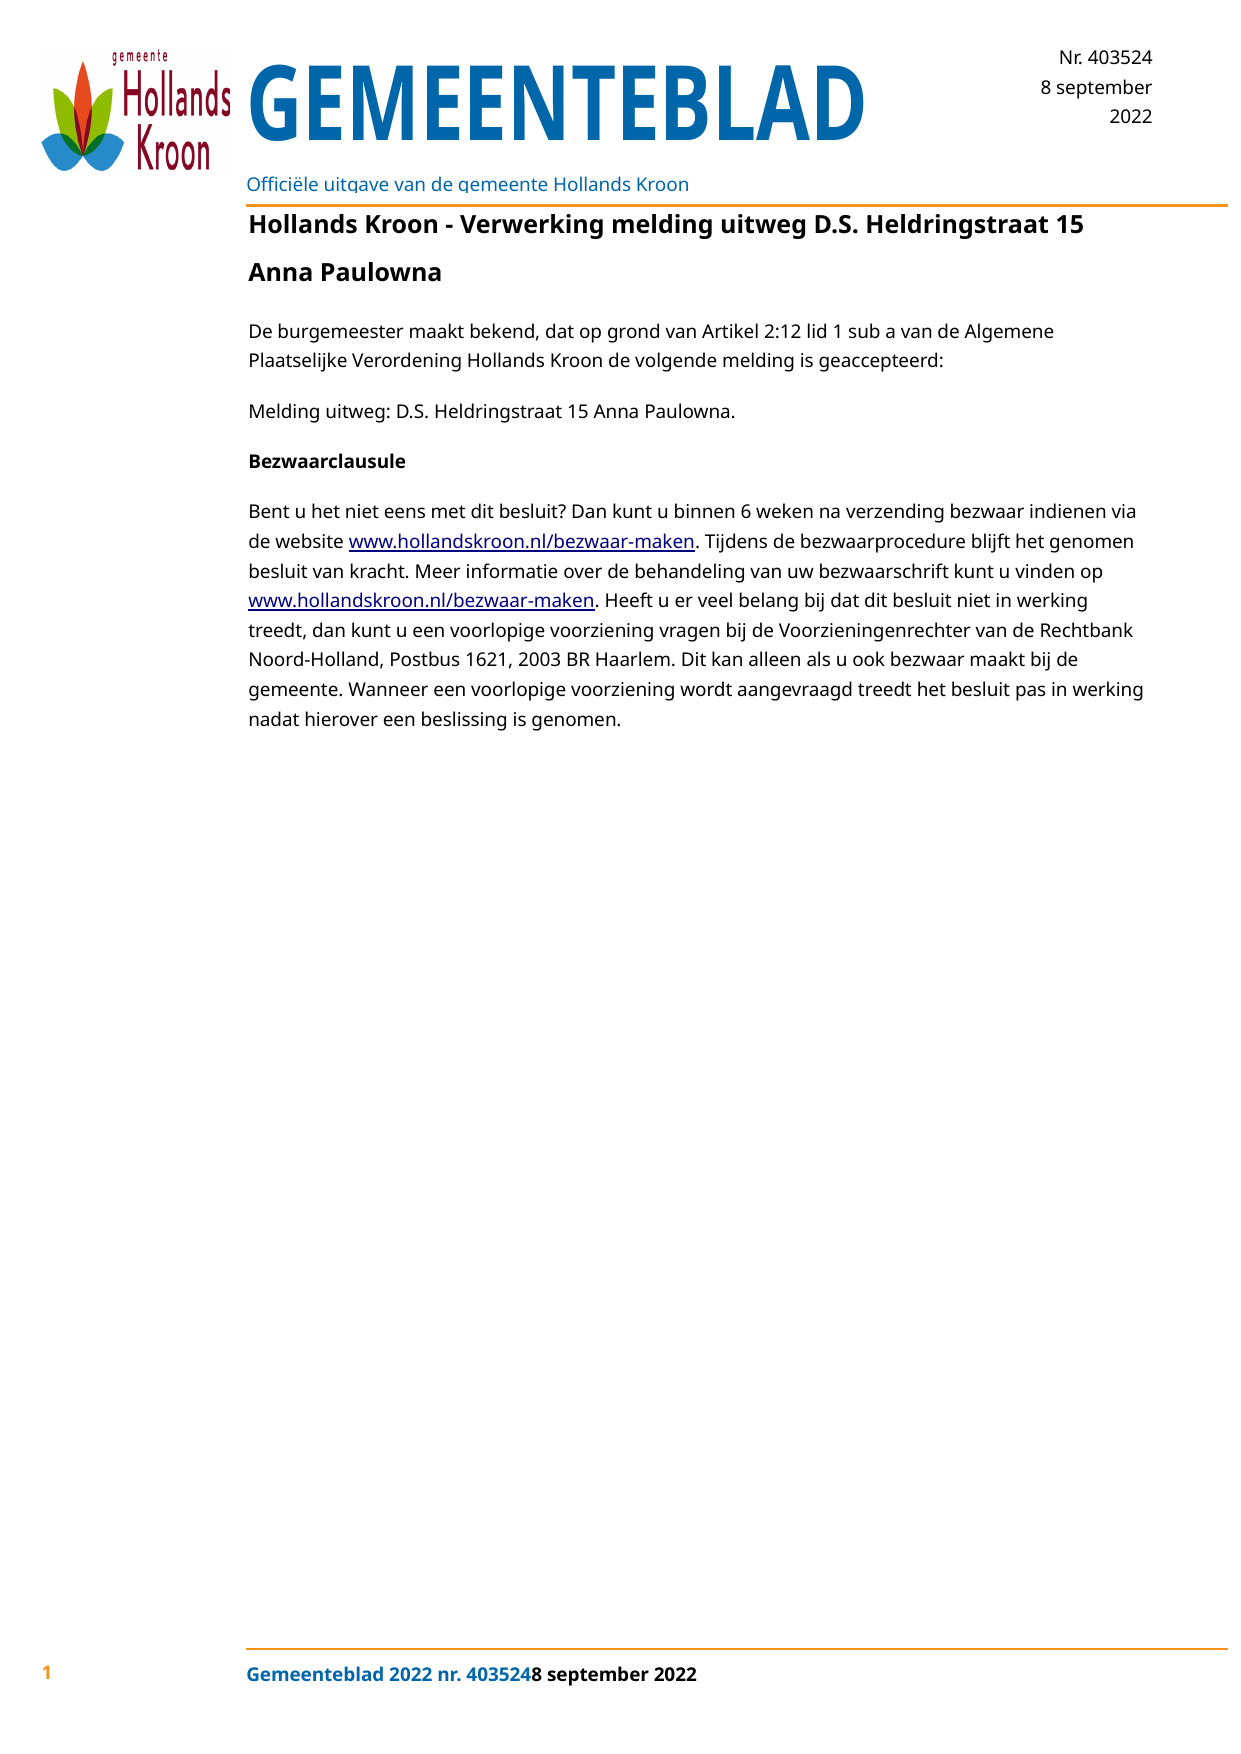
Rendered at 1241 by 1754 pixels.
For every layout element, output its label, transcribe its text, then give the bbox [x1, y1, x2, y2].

text Bezwaarclausule [248, 448, 1152, 474]
text Hollands Kroon - Verwerking melding uitweg D.S. Heldringstraat 15 Anna Paulowna [248, 207, 1152, 288]
text Melding uitweg: D.S. Heldringstraat 15 Anna Paulowna. [248, 398, 1152, 424]
picture [41, 47, 231, 172]
text De burgemeester maakt bekend, dat op grond van Artikel 2:12 lid 1 sub a van de Algemene Plaatselijke Verordening Hollands Kroon de volgende melding is geaccepteerd: [248, 318, 1152, 373]
text Bent u het niet eens met dit besluit? Dan kunt u binnen 6 weken na verzending bezwaar indienen via de website www.hollandskroon.nl/bezwaar-maken. Tijdens de bezwaarprocedure blijft het genomen besluit van kracht. Meer informatie over de behandeling van uw bezwaarschrift kunt u vinden op www.hollandskroon.nl/bezwaar-maken. Heeft u er veel belang bij dat dit besluit niet in werking treedt, dan kunt u een voorlopige voorziening vragen bij de Voorzieningenrechter van de Rechtbank Noord-Holland, Postbus 1621, 2003 BR Haarlem. Dit kan alleen als u ook bezwaar maakt bij de gemeente. Wanneer een voorlopige voorziening wordt aangevraagd treedt het besluit pas in werking nadat hierover een beslissing is genomen. [248, 499, 1152, 732]
